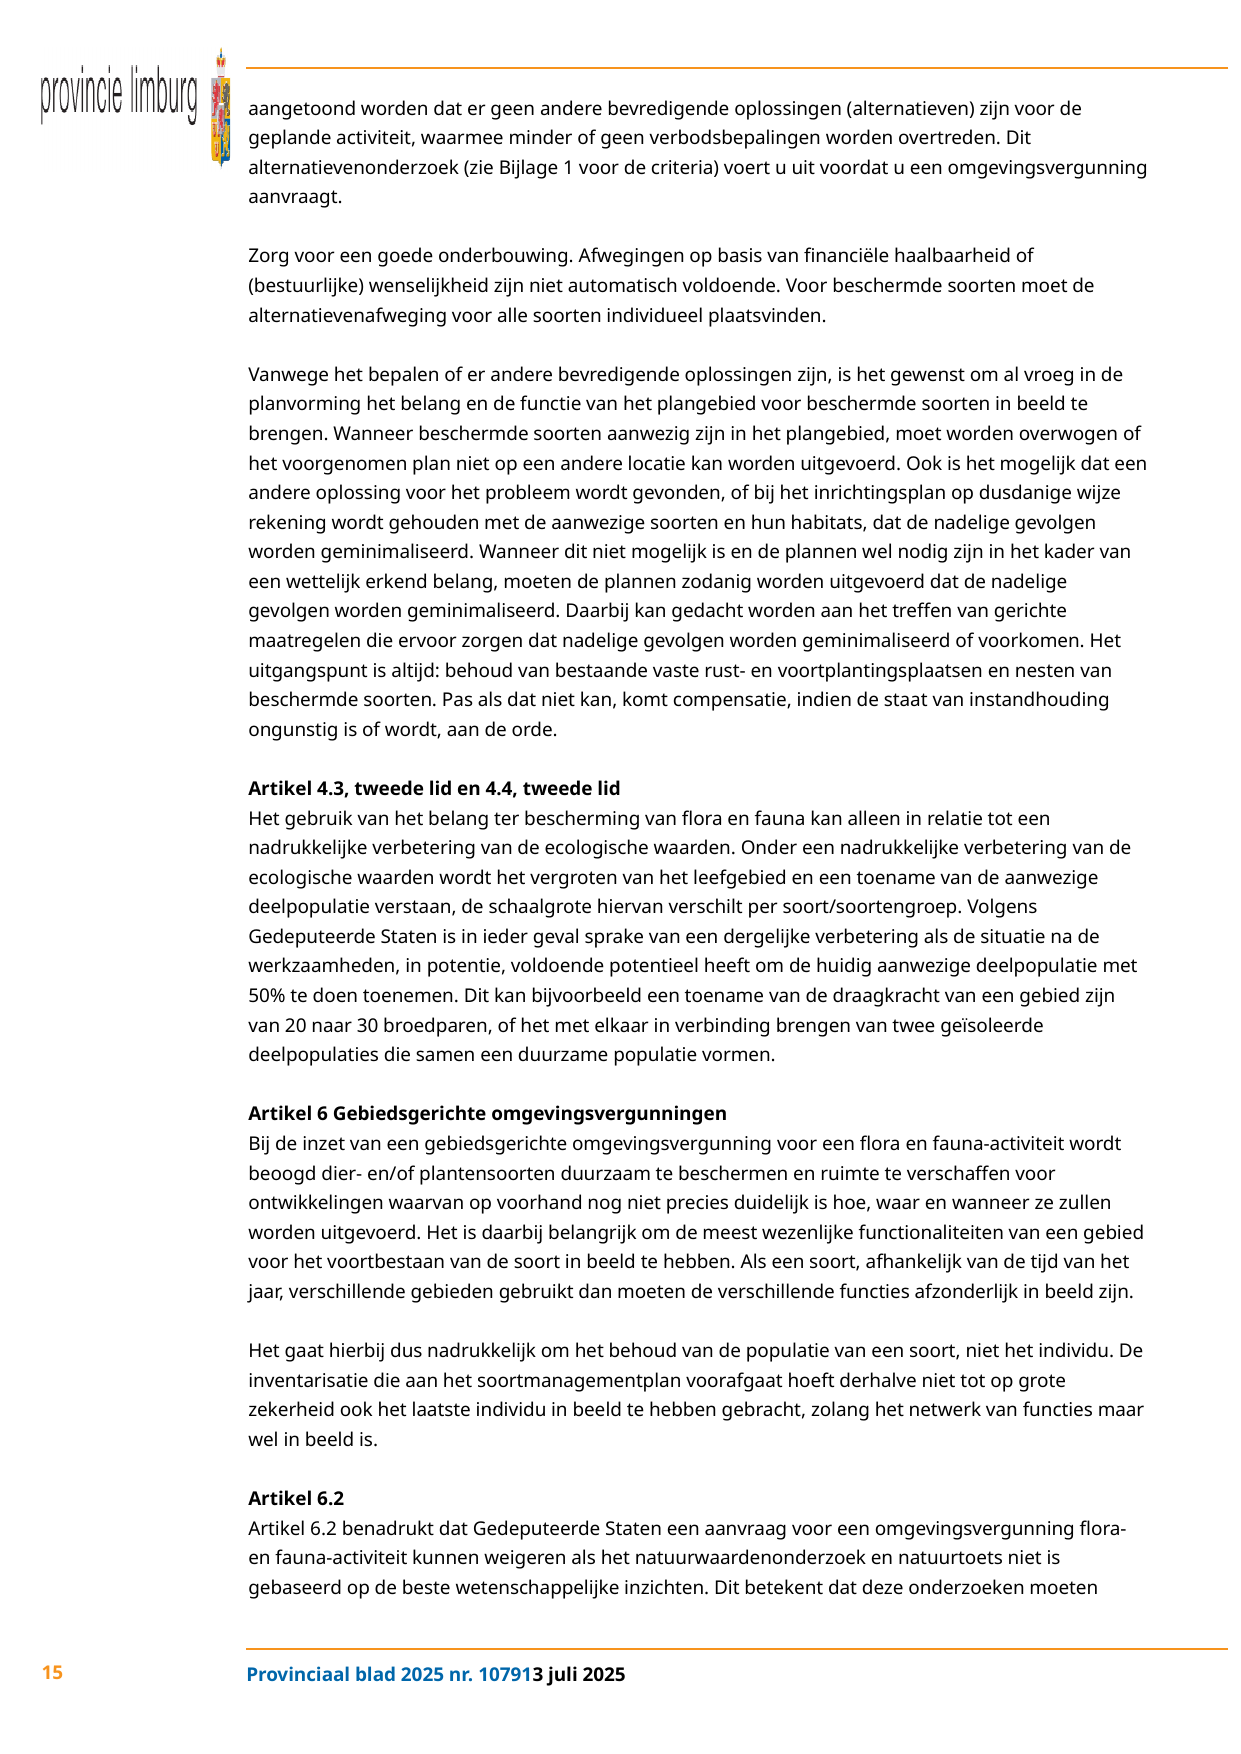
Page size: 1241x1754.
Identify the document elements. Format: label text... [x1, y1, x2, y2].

text Artikel 4.3, tweede lid en 4.4, tweede lid [248, 775, 1152, 801]
text Artikel 6.2 benadrukt dat Gedeputeerde Staten een aanvraag voor een omgevingsvergunning flora- en fauna-activiteit kunnen weigeren als het natuurwaardenonderzoek en natuurtoets niet is gebaseerd op de beste wetenschappelijke inzichten. Dit betekent dat deze onderzoeken moeten [248, 1515, 1152, 1600]
text aangetoond worden dat er geen andere bevredigende oplossingen (alternatieven) zijn voor de geplande activiteit, waarmee minder of geen verbodsbepalingen worden overtreden. Dit alternatievenonderzoek (zie Bijlage 1 voor de criteria) voert u uit voordat u een omgevingsvergunning aanvraagt. [248, 95, 1152, 209]
text Artikel 6.2 [248, 1485, 1152, 1511]
text Het gebruik van het belang ter bescherming van flora en fauna kan alleen in relatie tot een nadrukkelijke verbetering van de ecologische waarden. Onder een nadrukkelijke verbetering van de ecologische waarden wordt het vergroten van het leefgebied en een toename van de aanwezige deelpopulatie verstaan, de schaalgrote hiervan verschilt per soort/soortengroep. Volgens Gedeputeerde Staten is in ieder geval sprake van een dergelijke verbetering als de situatie na de werkzaamheden, in potentie, voldoende potentieel heeft om de huidig aanwezige deelpopulatie met 50% te doen toenemen. Dit kan bijvoorbeeld een toename van de draagkracht van een gebied zijn van 20 naar 30 broedparen, of het met elkaar in verbinding brengen van twee geïsoleerde deelpopulaties die samen een duurzame populatie vormen. [248, 805, 1152, 1067]
text Vanwege het bepalen of er andere bevredigende oplossingen zijn, is het gewenst om al vroeg in de planvorming het belang en de functie van het plangebied voor beschermde soorten in beeld te brengen. Wanneer beschermde soorten aanwezig zijn in het plangebied, moet worden overwogen of het voorgenomen plan niet op een andere locatie kan worden uitgevoerd. Ook is het mogelijk dat een andere oplossing voor het probleem wordt gevonden, of bij het inrichtingsplan op dusdanige wijze rekening wordt gehouden met de aanwezige soorten en hun habitats, dat de nadelige gevolgen worden geminimaliseerd. Wanneer dit niet mogelijk is en de plannen wel nodig zijn in het kader van een wettelijk erkend belang, moeten de plannen zodanig worden uitgevoerd dat de nadelige gevolgen worden geminimaliseerd. Daarbij kan gedacht worden aan het treffen van gerichte maatregelen die ervoor zorgen dat nadelige gevolgen worden geminimaliseerd of voorkomen. Het uitgangspunt is altijd: behoud van bestaande vaste rust- en voortplantingsplaatsen en nesten van beschermde soorten. Pas als dat niet kan, komt compensatie, indien de staat van instandhouding ongunstig is of wordt, aan de orde. [248, 361, 1152, 742]
text Bij de inzet van een gebiedsgerichte omgevingsvergunning voor een flora en fauna-activiteit wordt beoogd dier- en/of plantensoorten duurzaam te beschermen en ruimte te verschaffen voor ontwikkelingen waarvan op voorhand nog niet precies duidelijk is hoe, waar en wanneer ze zullen worden uitgevoerd. Het is daarbij belangrijk om de meest wezenlijke functionaliteiten van een gebied voor het voortbestaan van de soort in beeld te hebben. Als een soort, afhankelijk van de tijd van het jaar, verschillende gebieden gebruikt dan moeten de verschillende functies afzonderlijk in beeld zijn. [248, 1130, 1152, 1304]
text Het gaat hierbij dus nadrukkelijk om het behoud van de populatie van een soort, niet het individu. De inventarisatie die aan het soortmanagementplan voorafgaat hoeft derhalve niet tot op grote zekerheid ook het laatste individu in beeld te hebben gebracht, zolang het netwerk van functies maar wel in beeld is. [248, 1337, 1152, 1452]
picture [41, 47, 231, 172]
text Zorg voor een goede onderbouwing. Afwegingen op basis van financiële haalbaarheid of (bestuurlijke) wenselijkheid zijn niet automatisch voldoende. Voor beschermde soorten moet de alternatievenafweging voor alle soorten individueel plaatsvinden. [248, 243, 1152, 328]
text Artikel 6 Gebiedsgerichte omgevingsvergunningen [248, 1101, 1152, 1126]
